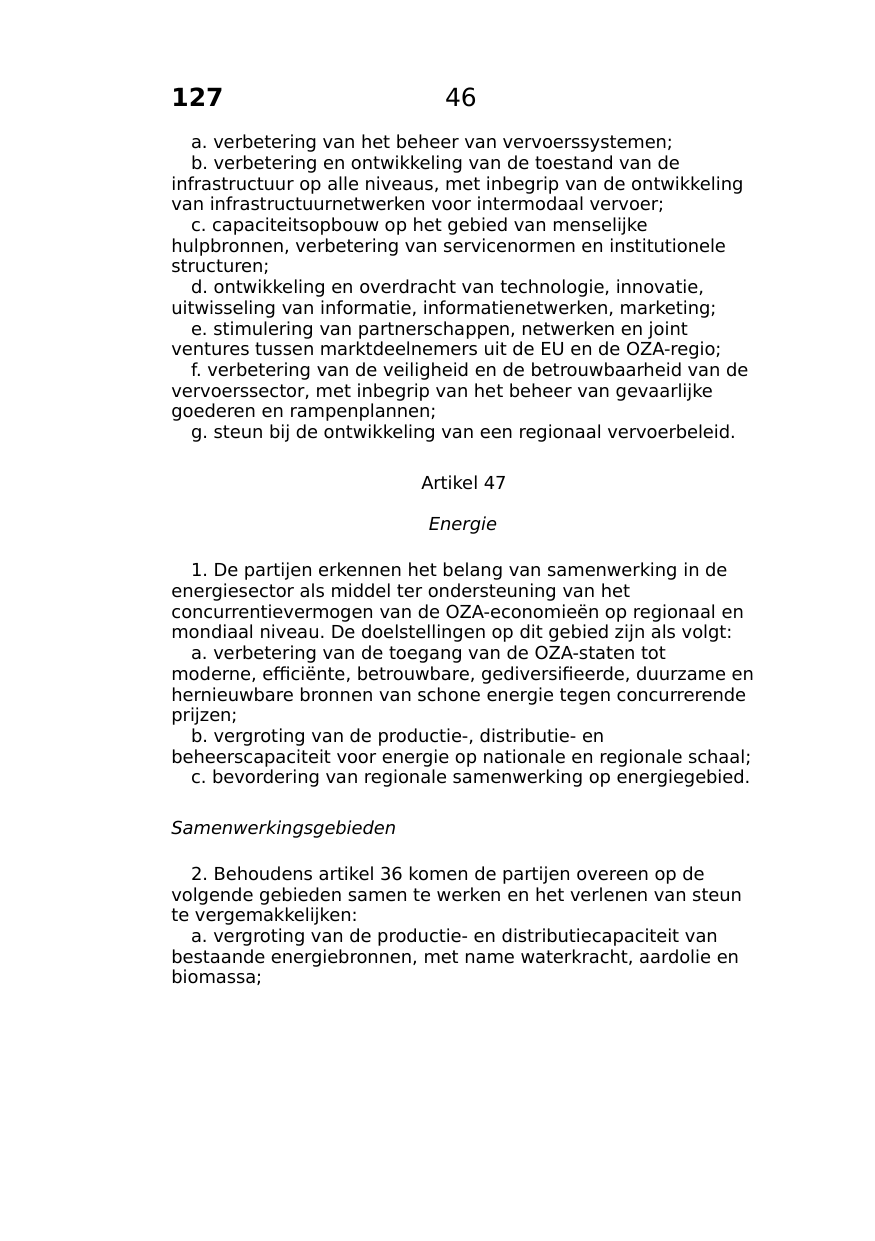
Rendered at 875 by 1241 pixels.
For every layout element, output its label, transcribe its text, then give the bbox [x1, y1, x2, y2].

text a. verbetering van het beheer van vervoerssystemen; [171, 132, 756, 153]
text a. verbetering van de toegang van de OZA-staten tot moderne, efficiënte, betrouwbare, gediversifieerde, duurzame en hernieuwbare bronnen van schone energie tegen concurrerende prijzen; [171, 643, 756, 726]
text e. stimulering van partnerschappen, netwerken en joint ventures tussen marktdeelnemers uit de EU en de OZA-regio; [171, 318, 756, 360]
text g. steun bij de ontwikkeling van een regionaal vervoerbeleid. [171, 422, 756, 443]
text c. capaciteitsopbouw op het gebied van menselijke hulpbronnen, verbetering van servicenormen en institutionele structuren; [171, 215, 756, 277]
subtitle Samenwerkingsgebieden [171, 818, 756, 839]
text 2. Behoudens artikel 36 komen de partijen overeen op de volgende gebieden samen te werken en het verlenen van steun te vergemakkelijken: [171, 864, 756, 926]
text b. vergroting van de productie-, distributie- en beheerscapaciteit voor energie op nationale en regionale schaal; [171, 726, 756, 767]
text b. verbetering en ontwikkeling van de toestand van de infrastructuur op alle niveaus, met inbegrip van de ontwikkeling van infrastructuurnetwerken voor intermodaal vervoer; [171, 153, 756, 215]
text a. vergroting van de productie- en distributiecapaciteit van bestaande energiebronnen, met name waterkracht, aardolie en biomassa; [171, 926, 756, 988]
text f. verbetering van de veiligheid en de betrouwbaarheid van de vervoerssector, met inbegrip van het beheer van gevaarlijke goederen en rampenplannen; [171, 360, 756, 422]
subtitle Artikel 47 Energie [171, 473, 756, 535]
text c. bevordering van regionale samenwerking op energiegebied. [171, 767, 756, 788]
text 1. De partijen erkennen het belang van samenwerking in de energiesector als middel ter ondersteuning van het concurrentievermogen van de OZA-economieën op regionaal en mondiaal niveau. De doelstellingen op dit gebied zijn als volgt: [171, 560, 756, 643]
text d. ontwikkeling en overdracht van technologie, innovatie, uitwisseling van informatie, informatienetwerken, marketing; [171, 277, 756, 318]
